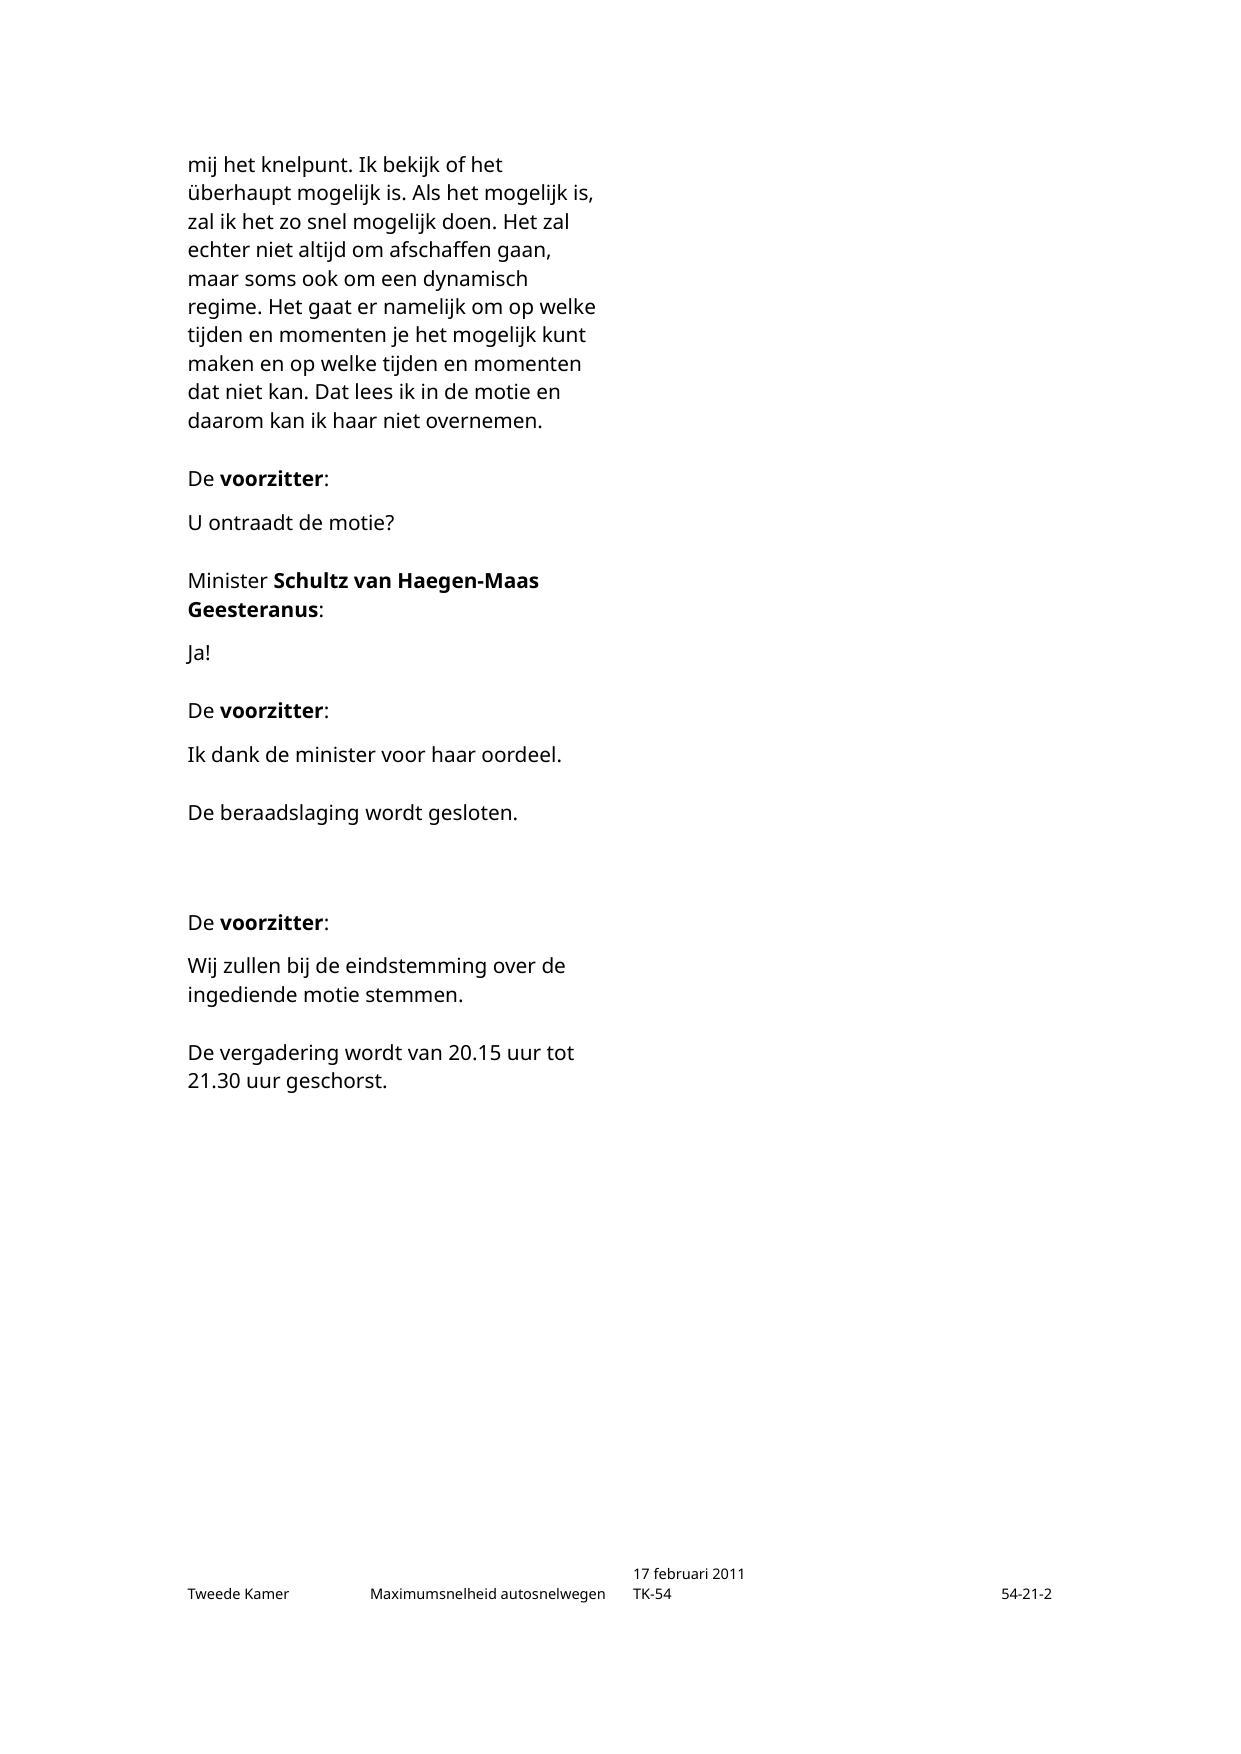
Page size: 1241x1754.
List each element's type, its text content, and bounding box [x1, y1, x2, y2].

text  [187, 857, 605, 885]
text Minister Schultz van Haegen-Maas Geesteranus: [187, 566, 605, 623]
text De voorzitter: [187, 908, 605, 936]
text Ik dank de minister voor haar oordeel. [187, 740, 605, 768]
text U ontraadt de motie? [187, 508, 605, 536]
text De voorzitter: [187, 697, 605, 725]
text Wij zullen bij de eindstemming over de ingediende motie stemmen. [187, 951, 605, 1008]
text De vergadering wordt van 20.15 uur tot 21.30 uur geschorst. [187, 1038, 605, 1095]
text De voorzitter: [187, 464, 605, 493]
text mij het knelpunt. Ik bekijk of het überhaupt mogelijk is. Als het mogelijk is, zal ik het zo snel mogelijk doen. Het zal echter niet altijd om afschaffen gaan, maar soms ook om een dynamisch regime. Het gaat er namelijk om op welke tijden en momenten je het mogelijk kunt maken en op welke tijden en momenten dat niet kan. Dat lees ik in de motie en daarom kan ik haar niet overnemen. [187, 150, 605, 434]
text Ja! [187, 638, 605, 667]
text De beraadslaging wordt gesloten. [187, 798, 605, 827]
